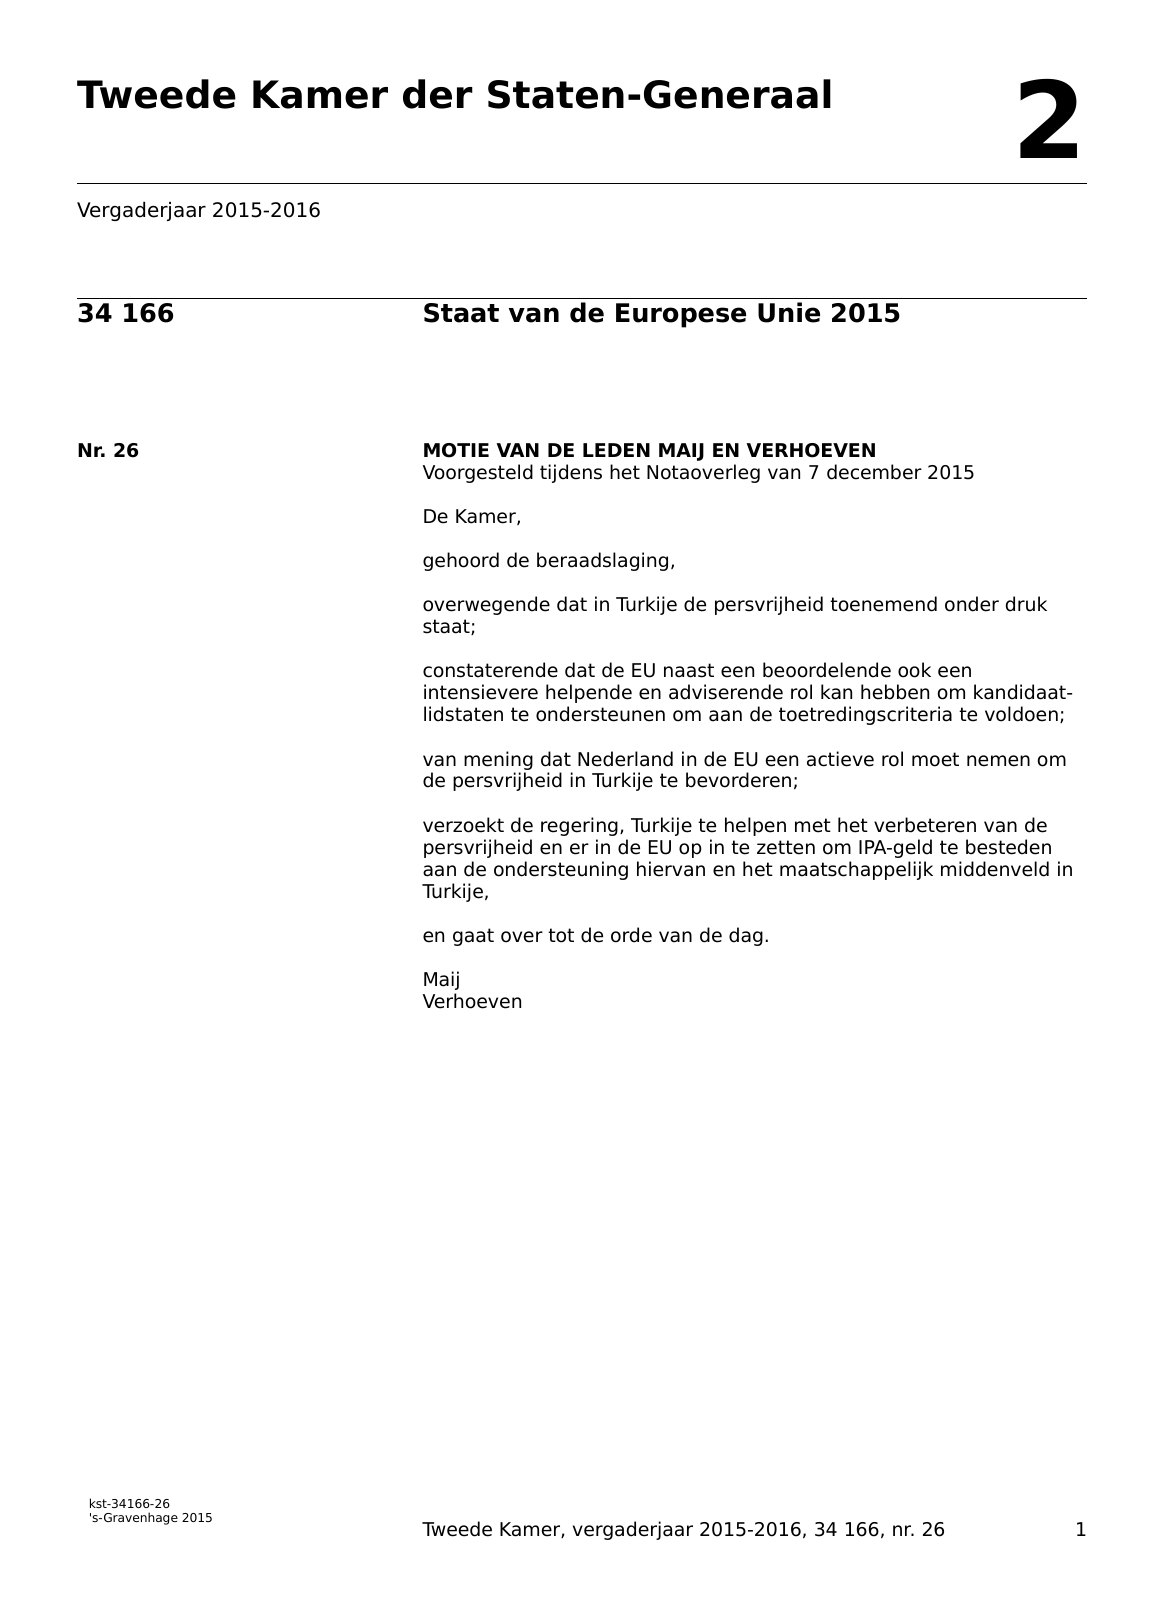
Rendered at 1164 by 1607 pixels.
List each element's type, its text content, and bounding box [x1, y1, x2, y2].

text Maij [422, 969, 1087, 991]
table_header Tweede Kamer der Staten-Generaal [77, 59, 886, 183]
text Verhoeven [422, 991, 1087, 1013]
text en gaat over tot de orde van de dag. [422, 925, 1087, 947]
table_header 2 [886, 59, 1087, 183]
table_cell Vergaderjaar 2015-2016 [77, 184, 1087, 298]
text van mening dat Nederland in de EU een actieve rol moet nemen om de persvrijheid in Turkije te bevorderen; [422, 748, 1087, 792]
text overwegende dat in Turkije de persvrijheid toenemend onder druk staat; [422, 594, 1087, 638]
text 's-Gravenhage 2015 [88, 1511, 323, 1525]
text gehoord de beraadslaging, [422, 550, 1087, 572]
text De Kamer, [422, 506, 1087, 528]
text kst-34166-26 [88, 1497, 323, 1511]
subtitle Nr. 26 MOTIE VAN DE LEDEN MAIJ EN VERHOEVEN [77, 440, 1087, 462]
text Voorgesteld tijdens het Notaoverleg van 7 december 2015 [422, 462, 1087, 484]
subtitle 34 166 Staat van de Europese Unie 2015 [77, 299, 1087, 329]
text verzoekt de regering, Turkije te helpen met het verbeteren van de persvrijheid en er in de EU op in te zetten om IPA-geld te besteden aan de ondersteuning hiervan en het maatschappelijk middenveld in Turkije, [422, 814, 1087, 902]
text constaterende dat de EU naast een beoordelende ook een intensievere helpende en adviserende rol kan hebben om kandidaat-lidstaten te ondersteunen om aan de toetredingscriteria te voldoen; [422, 660, 1087, 726]
